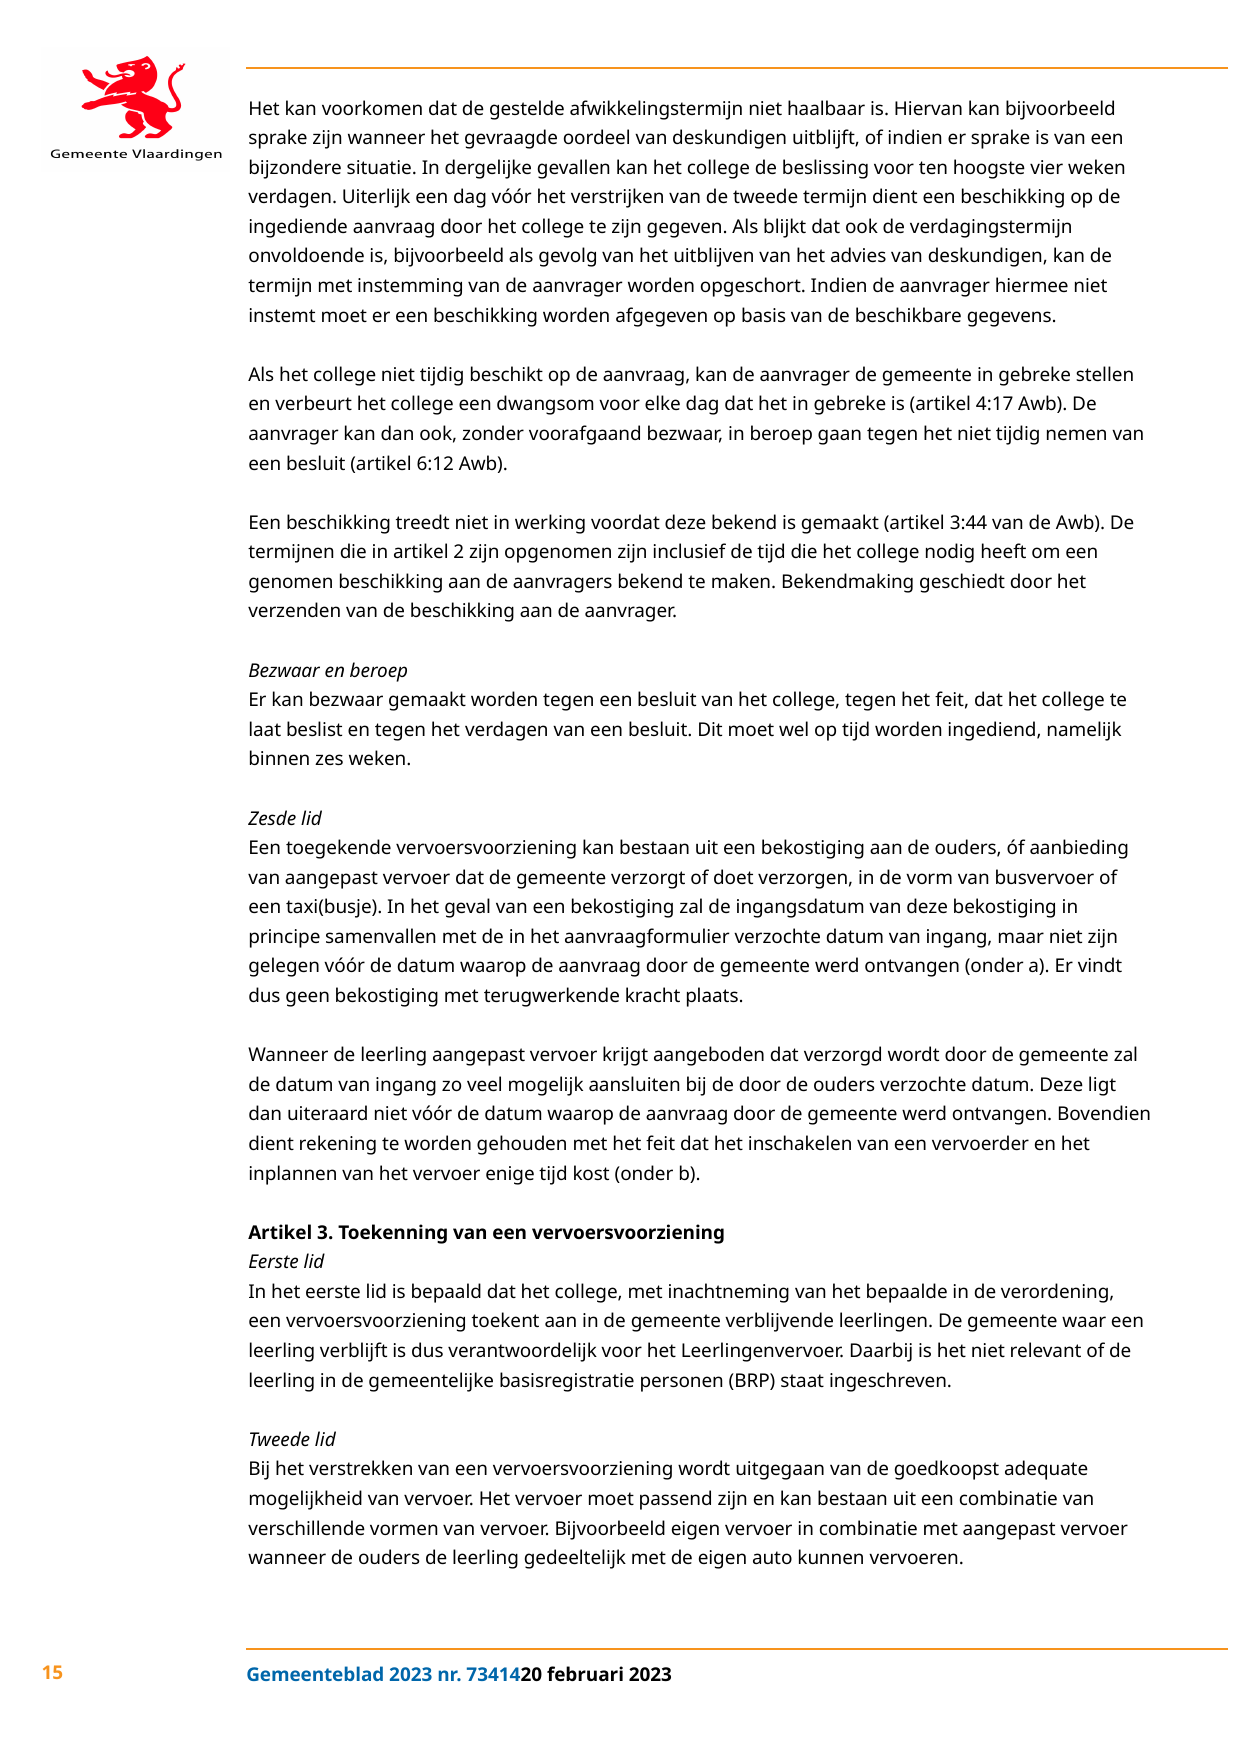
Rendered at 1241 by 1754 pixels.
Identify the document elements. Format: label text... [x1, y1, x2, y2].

text Een beschikking treedt niet in werking voordat deze bekend is gemaakt (artikel 3:44 van de Awb). De termijnen die in artikel 2 zijn opgenomen zijn inclusief de tijd die het college nodig heeft om een genomen beschikking aan de aanvragers bekend te maken. Bekendmaking geschiedt door het verzenden van de beschikking aan de aanvrager. [248, 509, 1152, 623]
text Bij het verstrekken van een vervoersvoorziening wordt uitgegaan van de goedkoopst adequate mogelijkheid van vervoer. Het vervoer moet passend zijn en kan bestaan uit een combinatie van verschillende vormen van vervoer. Bijvoorbeeld eigen vervoer in combinatie met aangepast vervoer wanneer de ouders de leerling gedeeltelijk met de eigen auto kunnen vervoeren. [248, 1456, 1152, 1570]
text Eerste lid [248, 1248, 1152, 1274]
text Er kan bezwaar gemaakt worden tegen een besluit van het college, tegen het feit, dat het college te laat beslist en tegen het verdagen van een besluit. Dit moet wel op tijd worden ingediend, namelijk binnen zes weken. [248, 686, 1152, 771]
text Als het college niet tijdig beschikt op de aanvraag, kan de aanvrager de gemeente in gebreke stellen en verbeurt het college een dwangsom voor elke dag dat het in gebreke is (artikel 4:17 Awb). De aanvrager kan dan ook, zonder voorafgaand bezwaar, in beroep gaan tegen het niet tijdig nemen van een besluit (artikel 6:12 Awb). [248, 361, 1152, 476]
text Een toegekende vervoersvoorziening kan bestaan uit een bekostiging aan de ouders, óf aanbieding van aangepast vervoer dat de gemeente verzorgt of doet verzorgen, in de vorm van busvervoer of een taxi(busje). In het geval van een bekostiging zal de ingangsdatum van deze bekostiging in principe samenvallen met de in het aanvraagformulier verzochte datum van ingang, maar niet zijn gelegen vóór de datum waarop de aanvraag door de gemeente werd ontvangen (onder a). Er vindt dus geen bekostiging met terugwerkende kracht plaats. [248, 834, 1152, 1008]
text Het kan voorkomen dat de gestelde afwikkelingstermijn niet haalbaar is. Hiervan kan bijvoorbeeld sprake zijn wanneer het gevraagde oordeel van deskundigen uitblijft, of indien er sprake is van een bijzondere situatie. In dergelijke gevallen kan het college de beslissing voor ten hoogste vier weken verdagen. Uiterlijk een dag vóór het verstrijken van de tweede termijn dient een beschikking op de ingediende aanvraag door het college te zijn gegeven. Als blijkt dat ook de verdagingstermijn onvoldoende is, bijvoorbeeld als gevolg van het uitblijven van het advies van deskundigen, kan de termijn met instemming van de aanvrager worden opgeschort. Indien de aanvrager hiermee niet instemt moet er een beschikking worden afgegeven op basis van de beschikbare gegevens. [248, 95, 1152, 328]
text In het eerste lid is bepaald dat het college, met inachtneming van het bepaalde in de verordening, een vervoersvoorziening toekent aan in de gemeente verblijvende leerlingen. De gemeente waar een leerling verblijft is dus verantwoordelijk voor het Leerlingenvervoer. Daarbij is het niet relevant of de leerling in de gemeentelijke basisregistratie personen (BRP) staat ingeschreven. [248, 1278, 1152, 1393]
text Zesde lid [248, 805, 1152, 831]
text Wanneer de leerling aangepast vervoer krijgt aangeboden dat verzorgd wordt door de gemeente zal de datum van ingang zo veel mogelijk aansluiten bij de door de ouders verzochte datum. Deze ligt dan uiteraard niet vóór de datum waarop de aanvraag door de gemeente werd ontvangen. Bovendien dient rekening te worden gehouden met het feit dat het inschakelen van een vervoerder en het inplannen van het vervoer enige tijd kost (onder b). [248, 1041, 1152, 1186]
picture [41, 47, 231, 172]
text Artikel 3. Toekenning van een vervoersvoorziening [248, 1219, 1152, 1245]
text Bezwaar en beroep [248, 657, 1152, 683]
text Tweede lid [248, 1426, 1152, 1452]
